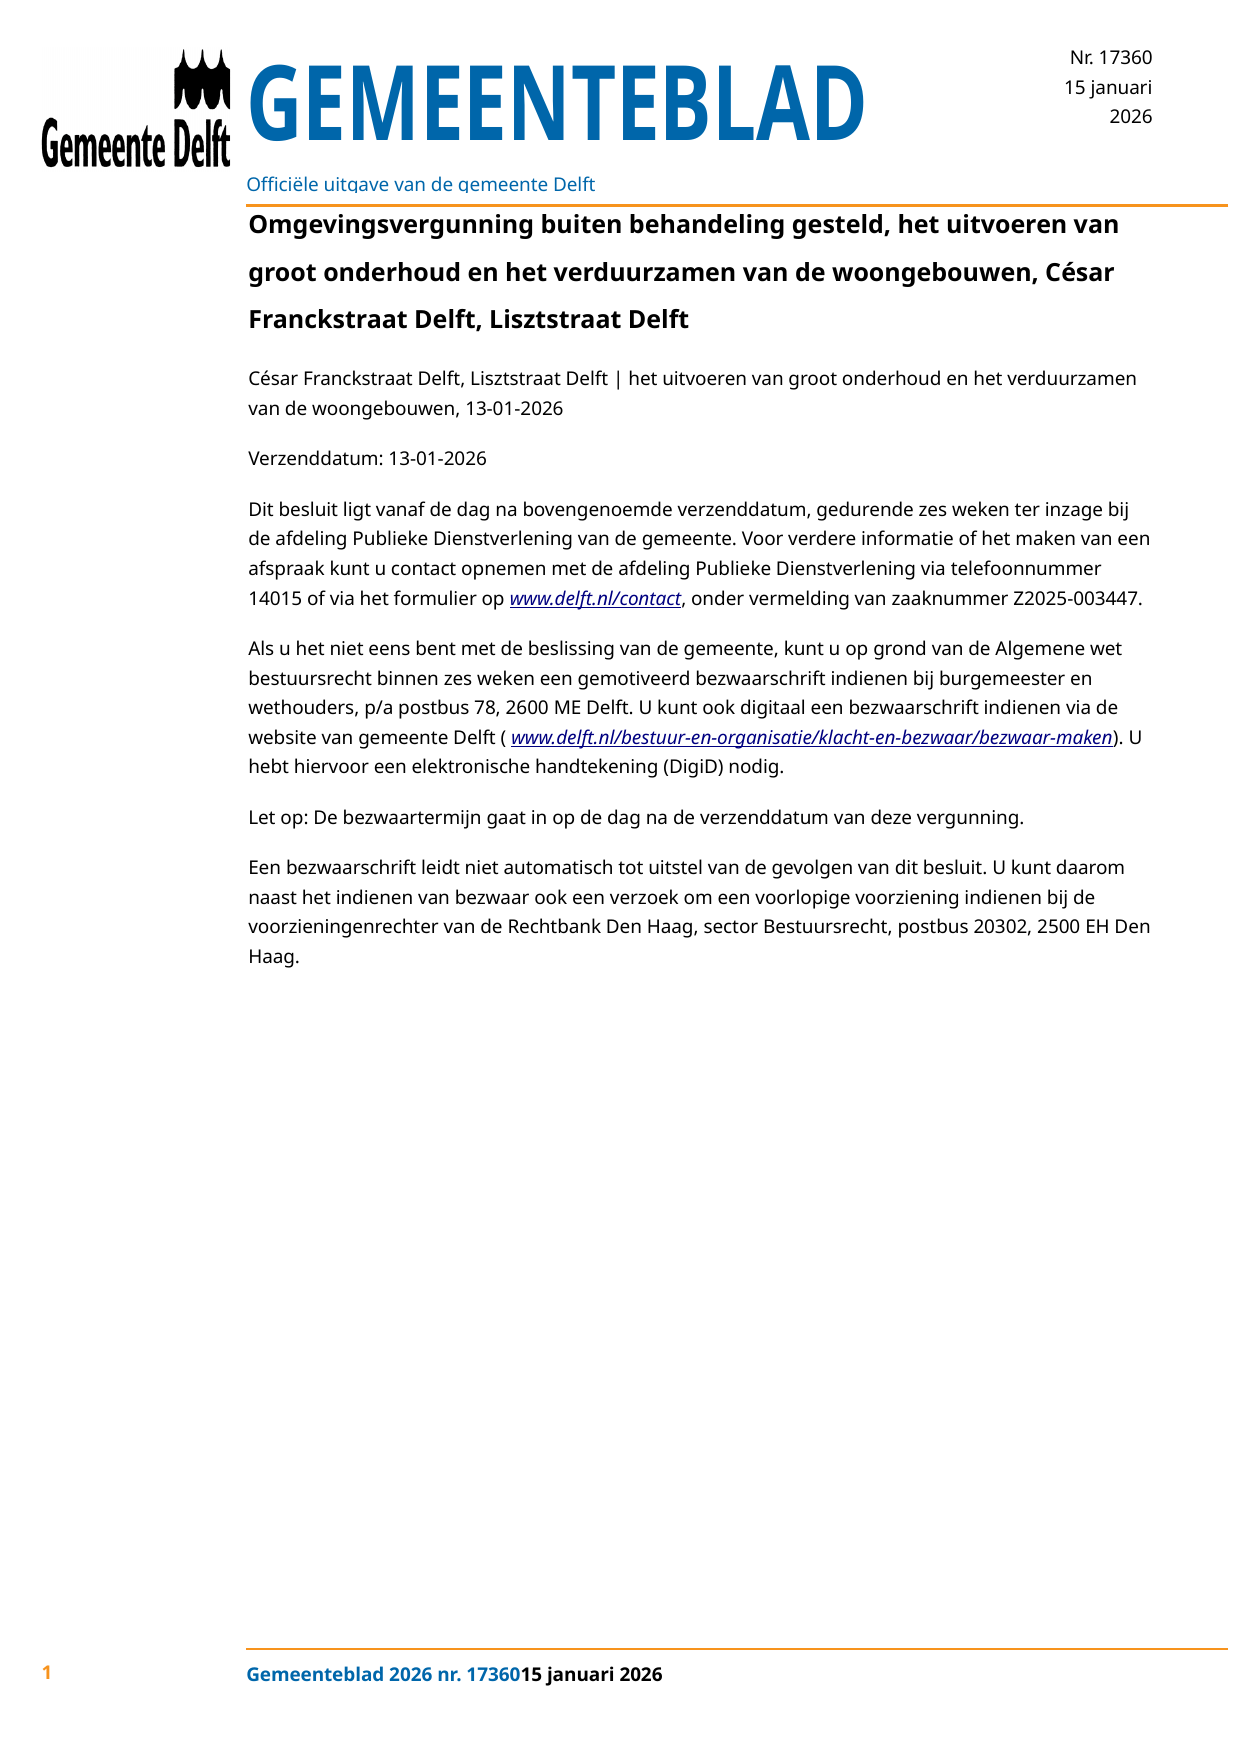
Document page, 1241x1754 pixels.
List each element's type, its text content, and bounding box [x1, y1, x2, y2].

text Let op: De bezwaartermijn gaat in op de dag na de verzenddatum van deze vergunning. [248, 804, 1152, 829]
picture [41, 47, 231, 172]
text Verzenddatum: 13-01-2026 [248, 446, 1152, 471]
text Omgevingsvergunning buiten behandeling gesteld, het uitvoeren van groot onderhoud en het verduurzamen van de woongebouwen, César Franckstraat Delft, Lisztstraat Delft [248, 207, 1152, 336]
text Een bezwaarschrift leidt niet automatisch tot uitstel van de gevolgen van dit besluit. U kunt daarom naast het indienen van bezwaar ook een verzoek om een voorlopige voorziening indienen bij de voorzieningenrechter van de Rechtbank Den Haag, sector Bestuursrecht, postbus 20302, 2500 EH Den Haag. [248, 854, 1152, 969]
text Dit besluit ligt vanaf de dag na bovengenoemde verzenddatum, gedurende zes weken ter inzage bij de afdeling Publieke Dienstverlening van de gemeente. Voor verdere informatie of het maken van een afspraak kunt u contact opnemen met de afdeling Publieke Dienstverlening via telefoonnummer 14015 of via het formulier op www.delft.nl/contact, onder vermelding van zaaknummer Z2025-003447. [248, 496, 1152, 610]
text César Franckstraat Delft, Lisztstraat Delft | het uitvoeren van groot onderhoud en het verduurzamen van de woongebouwen, 13-01-2026 [248, 366, 1152, 421]
text Als u het niet eens bent met de beslissing van de gemeente, kunt u op grond van de Algemene wet bestuursrecht binnen zes weken een gemotiveerd bezwaarschrift indienen bij burgemeester en wethouders, p/a postbus 78, 2600 ME Delft. U kunt ook digitaal een bezwaarschrift indienen via de website van gemeente Delft ( www.delft.nl/bestuur-en-organisatie/klacht-en-bezwaar/bezwaar-maken). U hebt hiervoor een elektronische handtekening (DigiD) nodig. [248, 635, 1152, 779]
